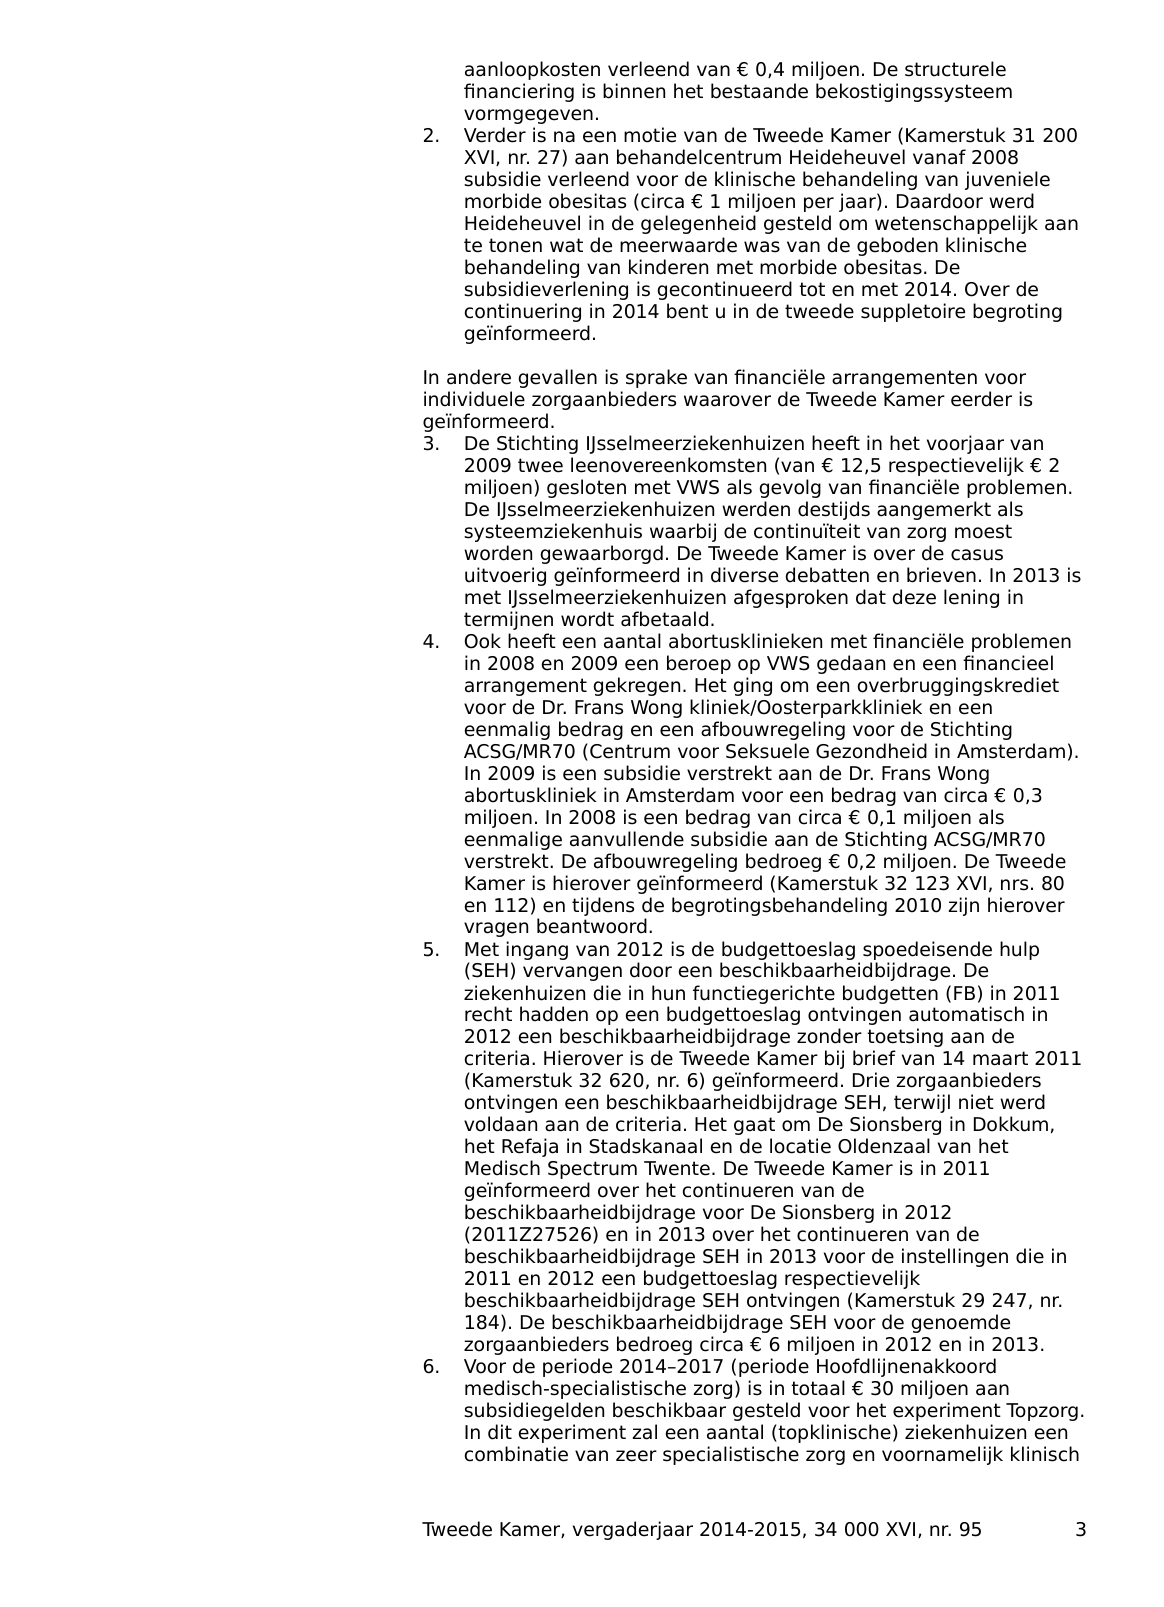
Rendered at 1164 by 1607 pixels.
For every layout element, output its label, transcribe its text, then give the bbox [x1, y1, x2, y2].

text In andere gevallen is sprake van financiële arrangementen voor individuele zorgaanbieders waarover de Tweede Kamer eerder is geïnformeerd. [422, 367, 1087, 433]
text 4. Ook heeft een aantal abortusklinieken met financiële problemen in 2008 en 2009 een beroep op VWS gedaan en een financieel arrangement gekregen. Het ging om een overbruggingskrediet voor de Dr. Frans Wong kliniek/Oosterparkkliniek en een eenmalig bedrag en een afbouwregeling voor de Stichting ACSG/MR70 (Centrum voor Seksuele Gezondheid in Amsterdam). In 2009 is een subsidie verstrekt aan de Dr. Frans Wong abortuskliniek in Amsterdam voor een bedrag van circa € 0,3 miljoen. In 2008 is een bedrag van circa € 0,1 miljoen als eenmalige aanvullende subsidie aan de Stichting ACSG/MR70 verstrekt. De afbouwregeling bedroeg € 0,2 miljoen. De Tweede Kamer is hierover geïnformeerd (Kamerstuk 32 123 XVI, nrs. 80 en 112) en tijdens de begrotingsbehandeling 2010 zijn hierover vragen beantwoord. [422, 631, 1087, 938]
text aanloopkosten verleend van € 0,4 miljoen. De structurele financiering is binnen het bestaande bekostigingssysteem vormgegeven. [422, 59, 1087, 125]
text 5. Met ingang van 2012 is de budgettoeslag spoedeisende hulp (SEH) vervangen door een beschikbaarheidbijdrage. De ziekenhuizen die in hun functiegerichte budgetten (FB) in 2011 recht hadden op een budgettoeslag ontvingen automatisch in 2012 een beschikbaarheidbijdrage zonder toetsing aan de criteria. Hierover is de Tweede Kamer bij brief van 14 maart 2011 (Kamerstuk 32 620, nr. 6) geïnformeerd. Drie zorgaanbieders ontvingen een beschikbaarheidbijdrage SEH, terwijl niet werd voldaan aan de criteria. Het gaat om De Sionsberg in Dokkum, het Refaja in Stadskanaal en de locatie Oldenzaal van het Medisch Spectrum Twente. De Tweede Kamer is in 2011 geïnformeerd over het continueren van de beschikbaarheidbijdrage voor De Sionsberg in 2012 (2011Z27526) en in 2013 over het continueren van de beschikbaarheidbijdrage SEH in 2013 voor de instellingen die in 2011 en 2012 een budgettoeslag respectievelijk beschikbaarheidbijdrage SEH ontvingen (Kamerstuk 29 247, nr. 184). De beschikbaarheidbijdrage SEH voor de genoemde zorgaanbieders bedroeg circa € 6 miljoen in 2012 en in 2013. [422, 938, 1087, 1356]
text 3. De Stichting IJsselmeerziekenhuizen heeft in het voorjaar van 2009 twee leenovereenkomsten (van € 12,5 respectievelijk € 2 miljoen) gesloten met VWS als gevolg van financiële problemen. De IJsselmeerziekenhuizen werden destijds aangemerkt als systeemziekenhuis waarbij de continuïteit van zorg moest worden gewaarborgd. De Tweede Kamer is over de casus uitvoerig geïnformeerd in diverse debatten en brieven. In 2013 is met IJsselmeerziekenhuizen afgesproken dat deze lening in termijnen wordt afbetaald. [422, 433, 1087, 631]
text 6. Voor de periode 2014–2017 (periode Hoofdlijnenakkoord medisch-specialistische zorg) is in totaal € 30 miljoen aan subsidiegelden beschikbaar gesteld voor het experiment Topzorg. In dit experiment zal een aantal (topklinische) ziekenhuizen een combinatie van zeer specialistische zorg en voornamelijk klinisch [422, 1356, 1087, 1466]
text 2. Verder is na een motie van de Tweede Kamer (Kamerstuk 31 200 XVI, nr. 27) aan behandelcentrum Heideheuvel vanaf 2008 subsidie verleend voor de klinische behandeling van juveniele morbide obesitas (circa € 1 miljoen per jaar). Daardoor werd Heideheuvel in de gelegenheid gesteld om wetenschappelijk aan te tonen wat de meerwaarde was van de geboden klinische behandeling van kinderen met morbide obesitas. De subsidieverlening is gecontinueerd tot en met 2014. Over de continuering in 2014 bent u in de tweede suppletoire begroting geïnformeerd. [422, 125, 1087, 345]
